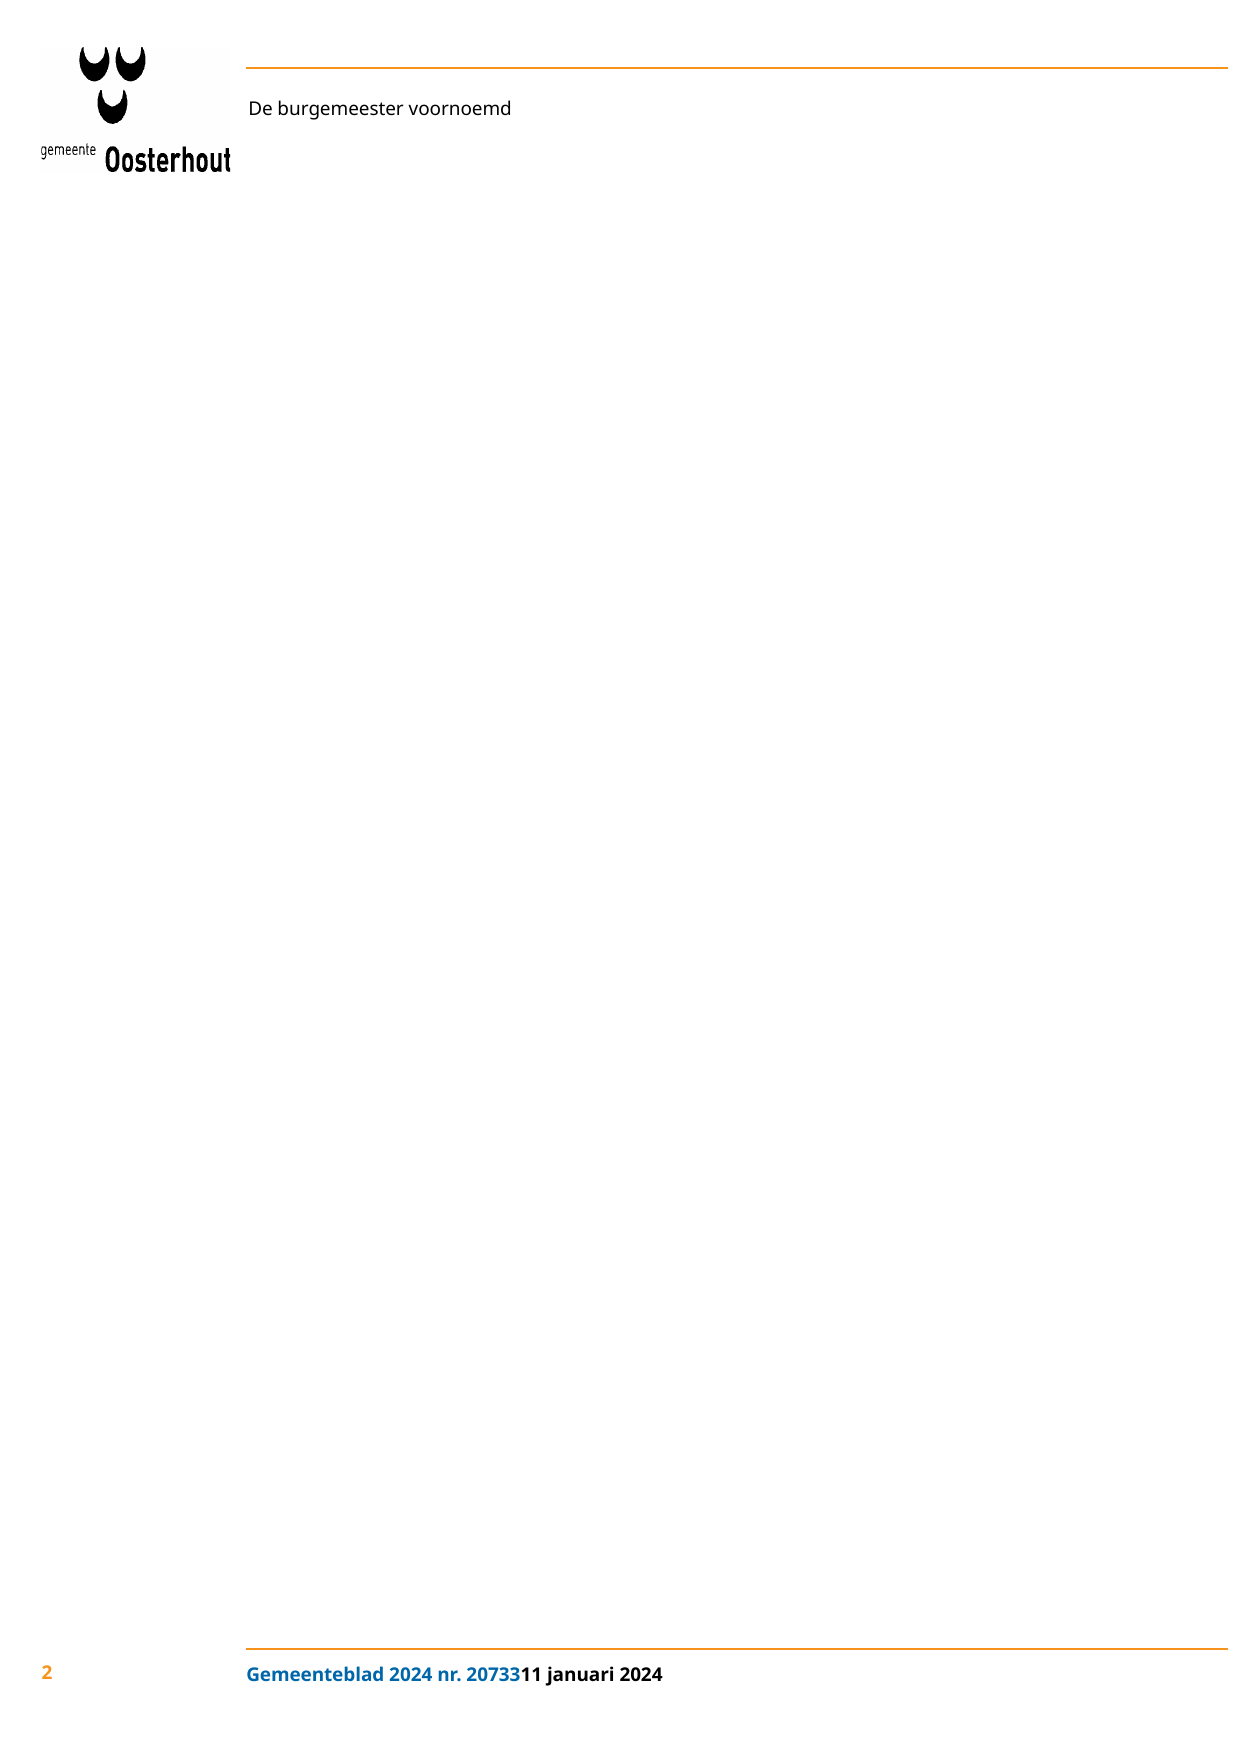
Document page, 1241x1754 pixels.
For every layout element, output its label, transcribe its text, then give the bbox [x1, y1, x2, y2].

text De burgemeester voornoemd [248, 95, 1152, 121]
picture [41, 47, 231, 172]
